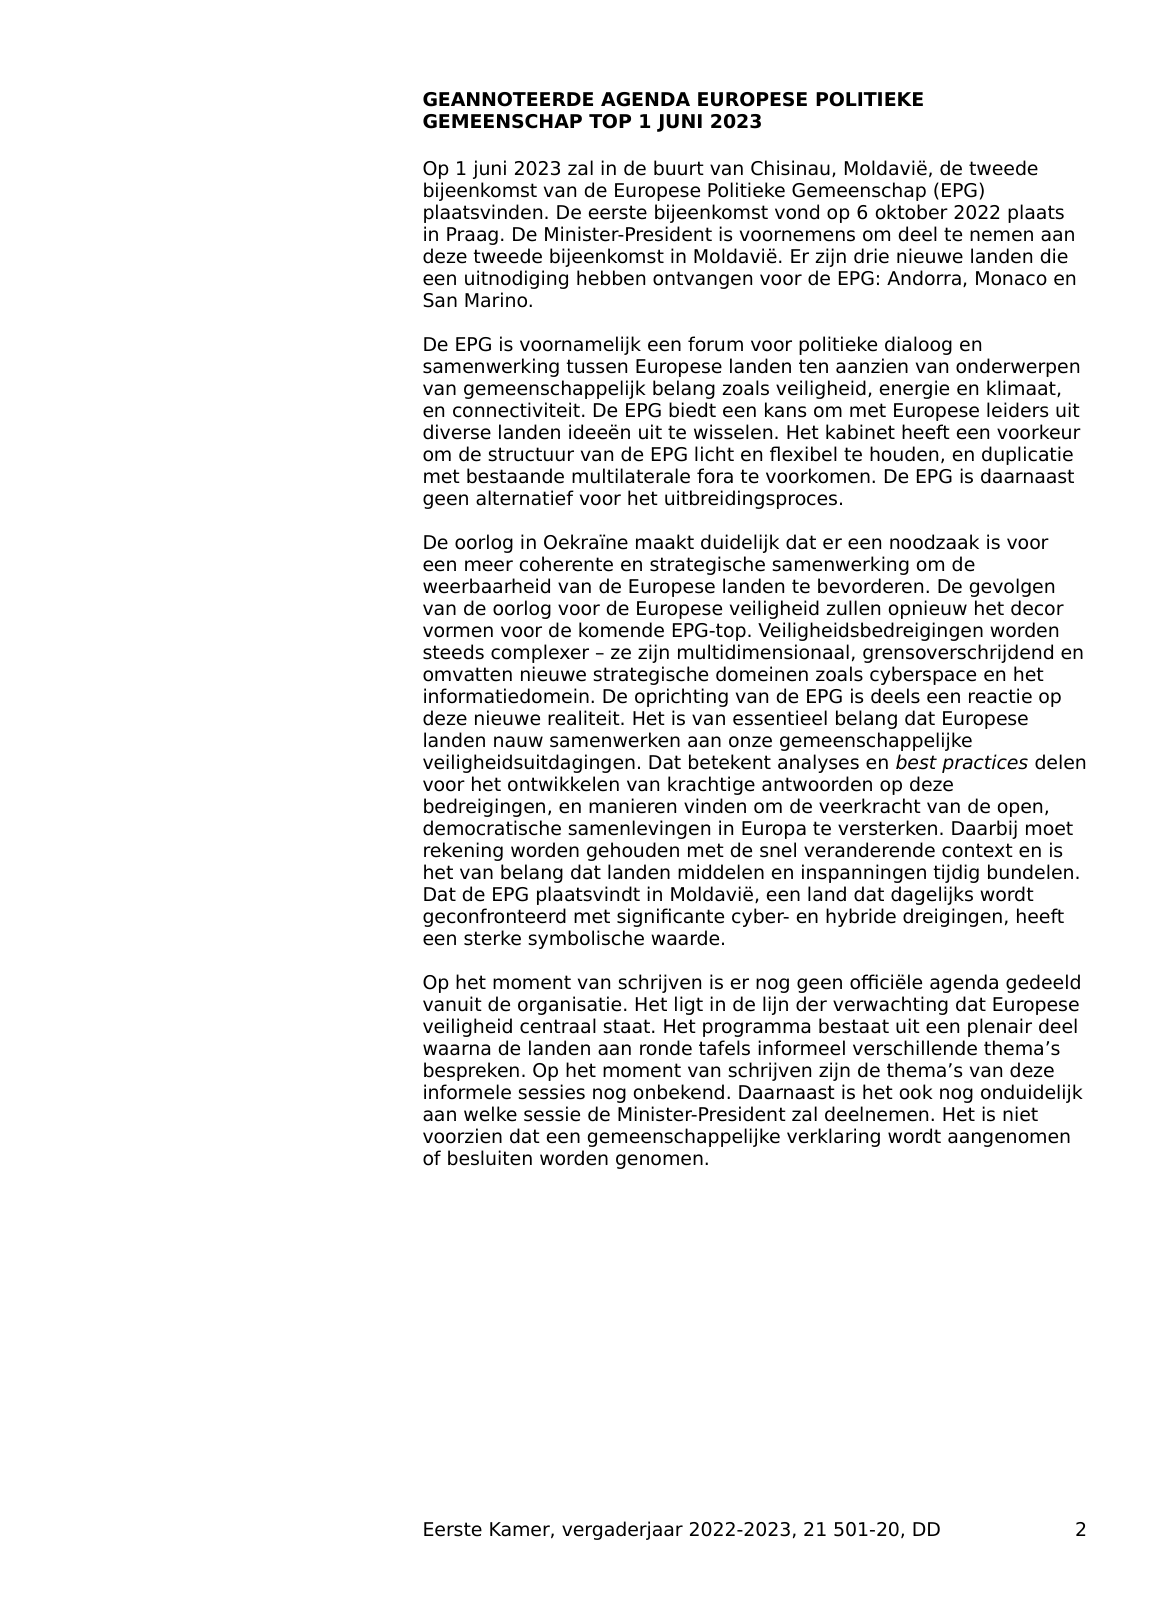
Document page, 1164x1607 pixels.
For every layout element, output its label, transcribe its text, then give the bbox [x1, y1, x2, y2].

text Op 1 juni 2023 zal in de buurt van Chisinau, Moldavië, de tweede bijeenkomst van de Europese Politieke Gemeenschap (EPG) plaatsvinden. De eerste bijeenkomst vond op 6 oktober 2022 plaats in Praag. De Minister-President is voornemens om deel te nemen aan deze tweede bijeenkomst in Moldavië. Er zijn drie nieuwe landen die een uitnodiging hebben ontvangen voor de EPG: Andorra, Monaco en San Marino. [422, 158, 1087, 312]
text De EPG is voornamelijk een forum voor politieke dialoog en samenwerking tussen Europese landen ten aanzien van onderwerpen van gemeenschappelijk belang zoals veiligheid, energie en klimaat, en connectiviteit. De EPG biedt een kans om met Europese leiders uit diverse landen ideeën uit te wisselen. Het kabinet heeft een voorkeur om de structuur van de EPG licht en flexibel te houden, en duplicatie met bestaande multilaterale fora te voorkomen. De EPG is daarnaast geen alternatief voor het uitbreidingsproces. [422, 334, 1087, 510]
text Op het moment van schrijven is er nog geen officiële agenda gedeeld vanuit de organisatie. Het ligt in de lijn der verwachting dat Europese veiligheid centraal staat. Het programma bestaat uit een plenair deel waarna de landen aan ronde tafels informeel verschillende thema’s bespreken. Op het moment van schrijven zijn de thema’s van deze informele sessies nog onbekend. Daarnaast is het ook nog onduidelijk aan welke sessie de Minister-President zal deelnemen. Het is niet voorzien dat een gemeenschappelijke verklaring wordt aangenomen of besluiten worden genomen. [422, 972, 1087, 1170]
text De oorlog in Oekraïne maakt duidelijk dat er een noodzaak is voor een meer coherente en strategische samenwerking om de weerbaarheid van de Europese landen te bevorderen. De gevolgen van de oorlog voor de Europese veiligheid zullen opnieuw het decor vormen voor de komende EPG-top. Veiligheidsbedreigingen worden steeds complexer – ze zijn multidimensionaal, grensoverschrijdend en omvatten nieuwe strategische domeinen zoals cyberspace en het informatiedomein. De oprichting van de EPG is deels een reactie op deze nieuwe realiteit. Het is van essentieel belang dat Europese landen nauw samenwerken aan onze gemeenschappelijke veiligheidsuitdagingen. Dat betekent analyses en best practices delen voor het ontwikkelen van krachtige antwoorden op deze bedreigingen, en manieren vinden om de veerkracht van de open, democratische samenlevingen in Europa te versterken. Daarbij moet rekening worden gehouden met de snel veranderende context en is het van belang dat landen middelen en inspanningen tijdig bundelen. Dat de EPG plaatsvindt in Moldavië, een land dat dagelijks wordt geconfronteerd met significante cyber- en hybride dreigingen, heeft een sterke symbolische waarde. [422, 532, 1087, 950]
subtitle GEANNOTEERDE AGENDA EUROPESE POLITIEKE GEMEENSCHAP TOP 1 JUNI 2023 [422, 89, 1087, 133]
